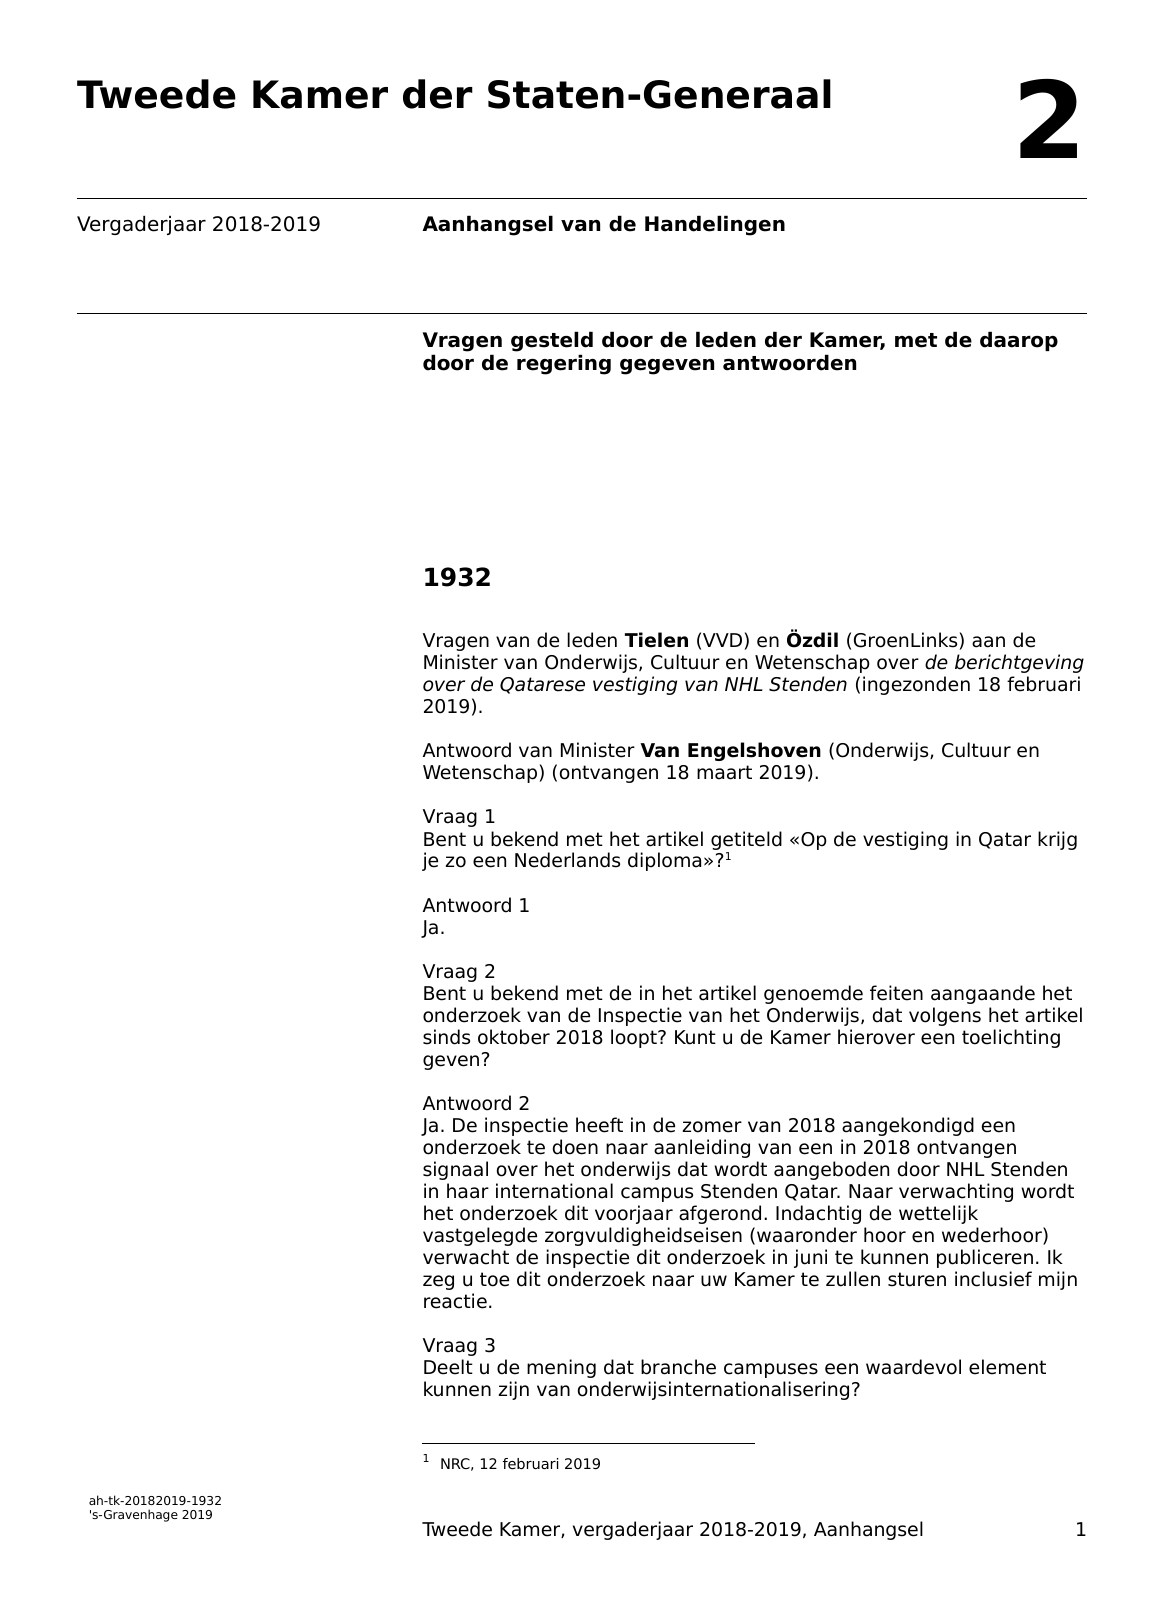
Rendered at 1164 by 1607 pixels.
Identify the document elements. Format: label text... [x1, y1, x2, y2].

text Bent u bekend met het artikel getiteld «Op de vestiging in Qatar krijg je zo een Nederlands diploma»? [422, 828, 1087, 872]
table_cell Aanhangsel van de Handelingen [422, 199, 1087, 313]
text NRC, 12 februari 2019 [422, 1452, 1087, 1474]
text 1932 [422, 563, 1087, 592]
table_header 2 [886, 59, 1087, 198]
text ah-tk-20182019-1932 [88, 1494, 323, 1508]
text Bent u bekend met de in het artikel genoemde feiten aangaande het onderzoek van de Inspectie van het Onderwijs, dat volgens het artikel sinds oktober 2018 loopt? Kunt u de Kamer hierover een toelichting geven? [422, 983, 1087, 1071]
text Vraag 1 [422, 806, 1087, 828]
text Antwoord 2 [422, 1093, 1087, 1115]
text Ja. De inspectie heeft in de zomer van 2018 aangekondigd een onderzoek te doen naar aanleiding van een in 2018 ontvangen signaal over het onderwijs dat wordt aangeboden door NHL Stenden in haar international campus Stenden Qatar. Naar verwachting wordt het onderzoek dit voorjaar afgerond. Indachtig de wettelijk vastgelegde zorgvuldigheidseisen (waaronder hoor en wederhoor) verwacht de inspectie dit onderzoek in juni te kunnen publiceren. Ik zeg u toe dit onderzoek naar uw Kamer te zullen sturen inclusief mijn reactie. [422, 1115, 1087, 1313]
text Vraag 3 [422, 1335, 1087, 1357]
text Vraag 2 [422, 961, 1087, 983]
text Antwoord 1 [422, 894, 1087, 917]
text Deelt u de mening dat branche campuses een waardevol element kunnen zijn van onderwijsinternationalisering? [422, 1357, 1087, 1401]
table_cell Vergaderjaar 2018-2019 [77, 199, 422, 313]
text Ja. [422, 917, 1087, 938]
text Vragen van de leden Tielen (VVD) en Özdil (GroenLinks) aan de Minister van Onderwijs, Cultuur en Wetenschap over de berichtgeving over de Qatarese vestiging van NHL Stenden (ingezonden 18 februari 2019). [422, 630, 1087, 718]
table_header Tweede Kamer der Staten-Generaal [77, 59, 886, 198]
table_cell [77, 314, 422, 375]
table_cell Vragen gesteld door de leden der Kamer, met de daarop door de regering gegeven antwoorden [422, 314, 1087, 375]
text Antwoord van Minister Van Engelshoven (Onderwijs, Cultuur en Wetenschap) (ontvangen 18 maart 2019). [422, 740, 1087, 784]
text 's-Gravenhage 2019 [88, 1508, 323, 1522]
